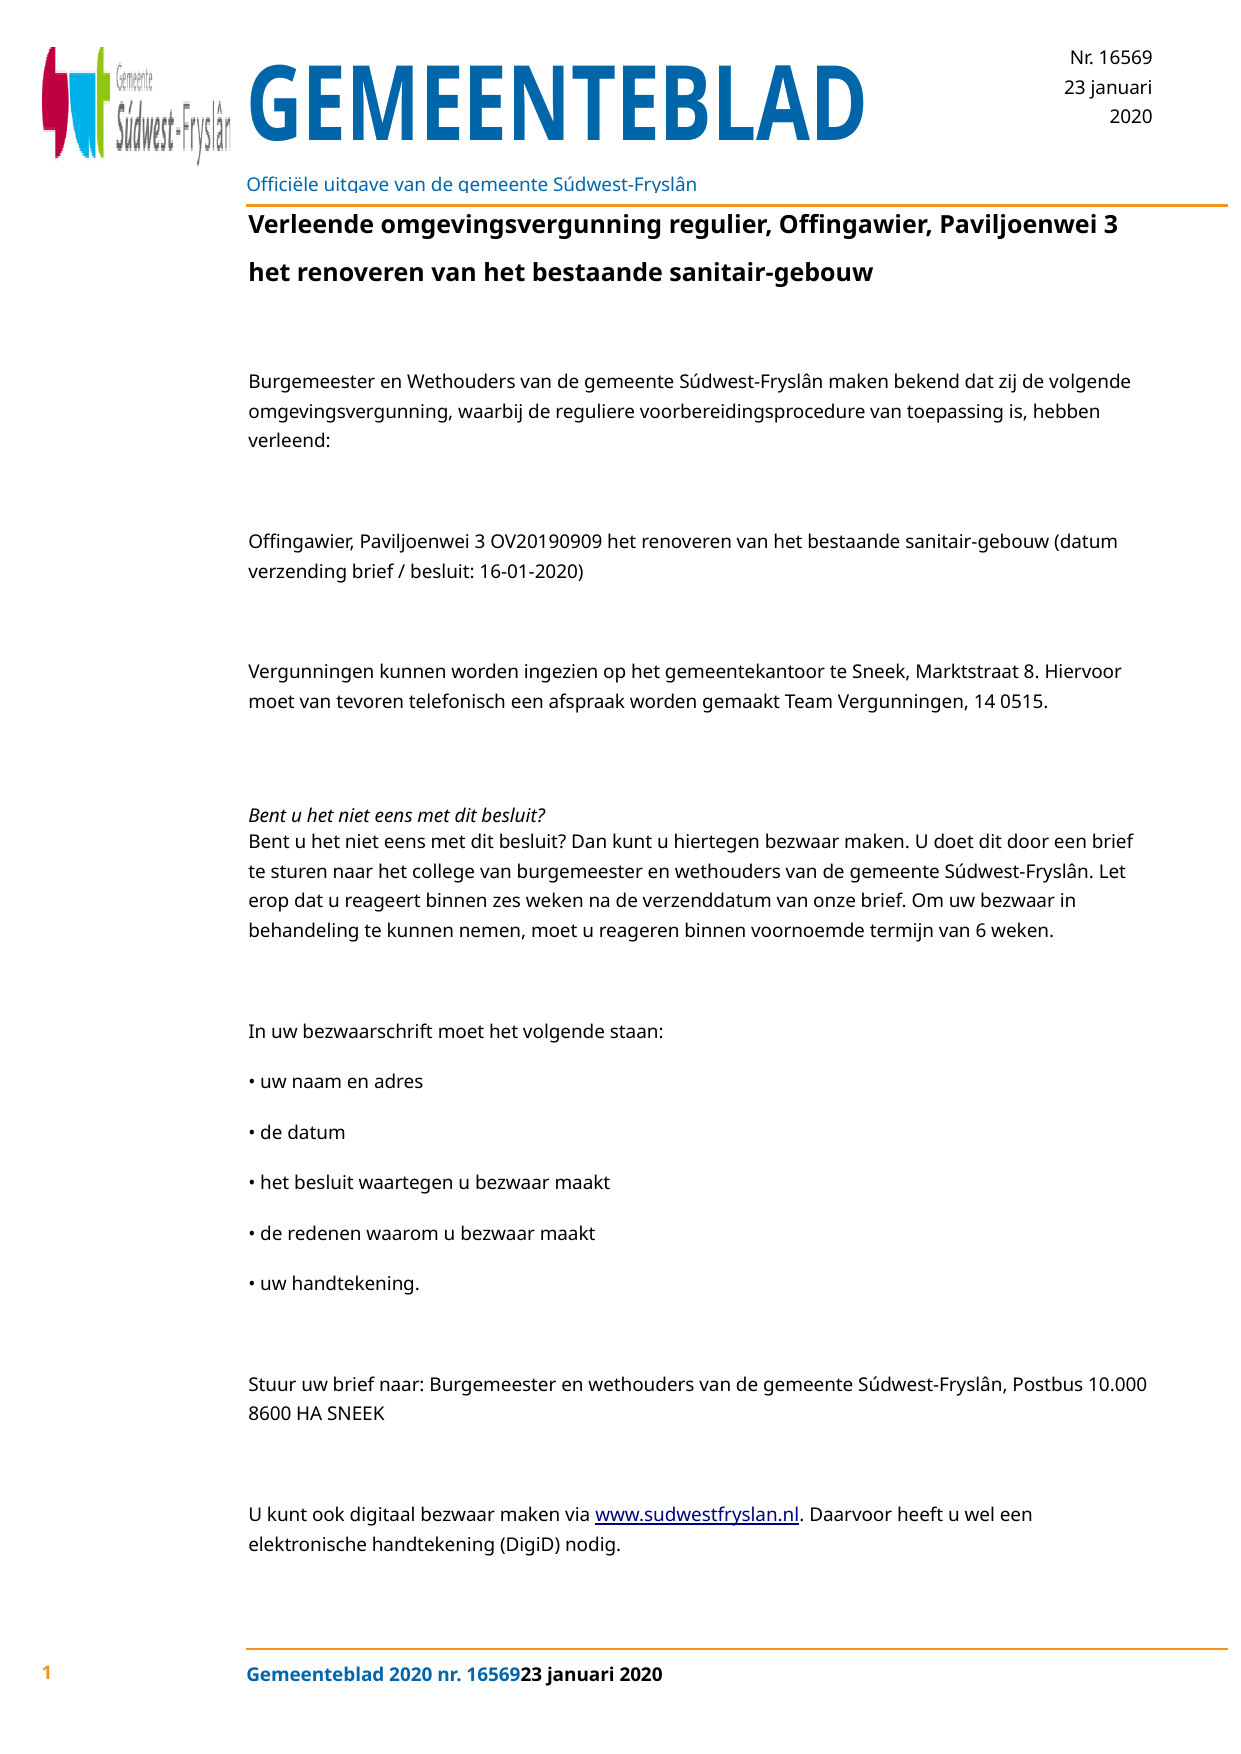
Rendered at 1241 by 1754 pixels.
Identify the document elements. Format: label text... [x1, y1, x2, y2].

text • uw handtekening. [248, 1270, 1152, 1296]
text Stuur uw brief naar: Burgemeester en wethouders van de gemeente Súdwest-Fryslân, Postbus 10.000 8600 HA SNEEK [248, 1371, 1152, 1426]
text • de datum [248, 1119, 1152, 1144]
picture [41, 47, 231, 172]
text • uw naam en adres [248, 1068, 1152, 1094]
text Burgemeester en Wethouders van de gemeente Súdwest-Fryslân maken bekend dat zij de volgende omgevingsvergunning, waarbij de reguliere voorbereidingsprocedure van toepassing is, hebben verleend: [248, 368, 1152, 453]
text Bent u het niet eens met dit besluit? Dan kunt u hiertegen bezwaar maken. U doet dit door een brief te sturen naar het college van burgemeester en wethouders van de gemeente Súdwest-Fryslân. Let erop dat u reageert binnen zes weken na de verzenddatum van onze brief. Om uw bezwaar in behandeling te kunnen nemen, moet u reageren binnen voornoemde termijn van 6 weken. [248, 828, 1152, 943]
text Verleende omgevingsvergunning regulier, Offingawier, Paviljoenwei 3 het renoveren van het bestaande sanitair-gebouw [248, 207, 1152, 288]
text U kunt ook digitaal bezwaar maken via www.sudwestfryslan.nl. Daarvoor heeft u wel een elektronische handtekening (DigiD) nodig. [248, 1501, 1152, 1557]
text Bent u het niet eens met dit besluit? [248, 803, 1152, 828]
text In uw bezwaarschrift moet het volgende staan: [248, 1018, 1152, 1044]
text Offingawier, Paviljoenwei 3 OV20190909 het renoveren van het bestaande sanitair-gebouw (datum verzending brief / besluit: 16-01-2020) [248, 528, 1152, 584]
text Vergunningen kunnen worden ingezien op het gemeentekantoor te Sneek, Marktstraat 8. Hiervoor moet van tevoren telefonisch een afspraak worden gemaakt Team Vergunningen, 14 0515. [248, 659, 1152, 714]
text • het besluit waartegen u bezwaar maakt [248, 1169, 1152, 1195]
text • de redenen waarom u bezwaar maakt [248, 1220, 1152, 1245]
